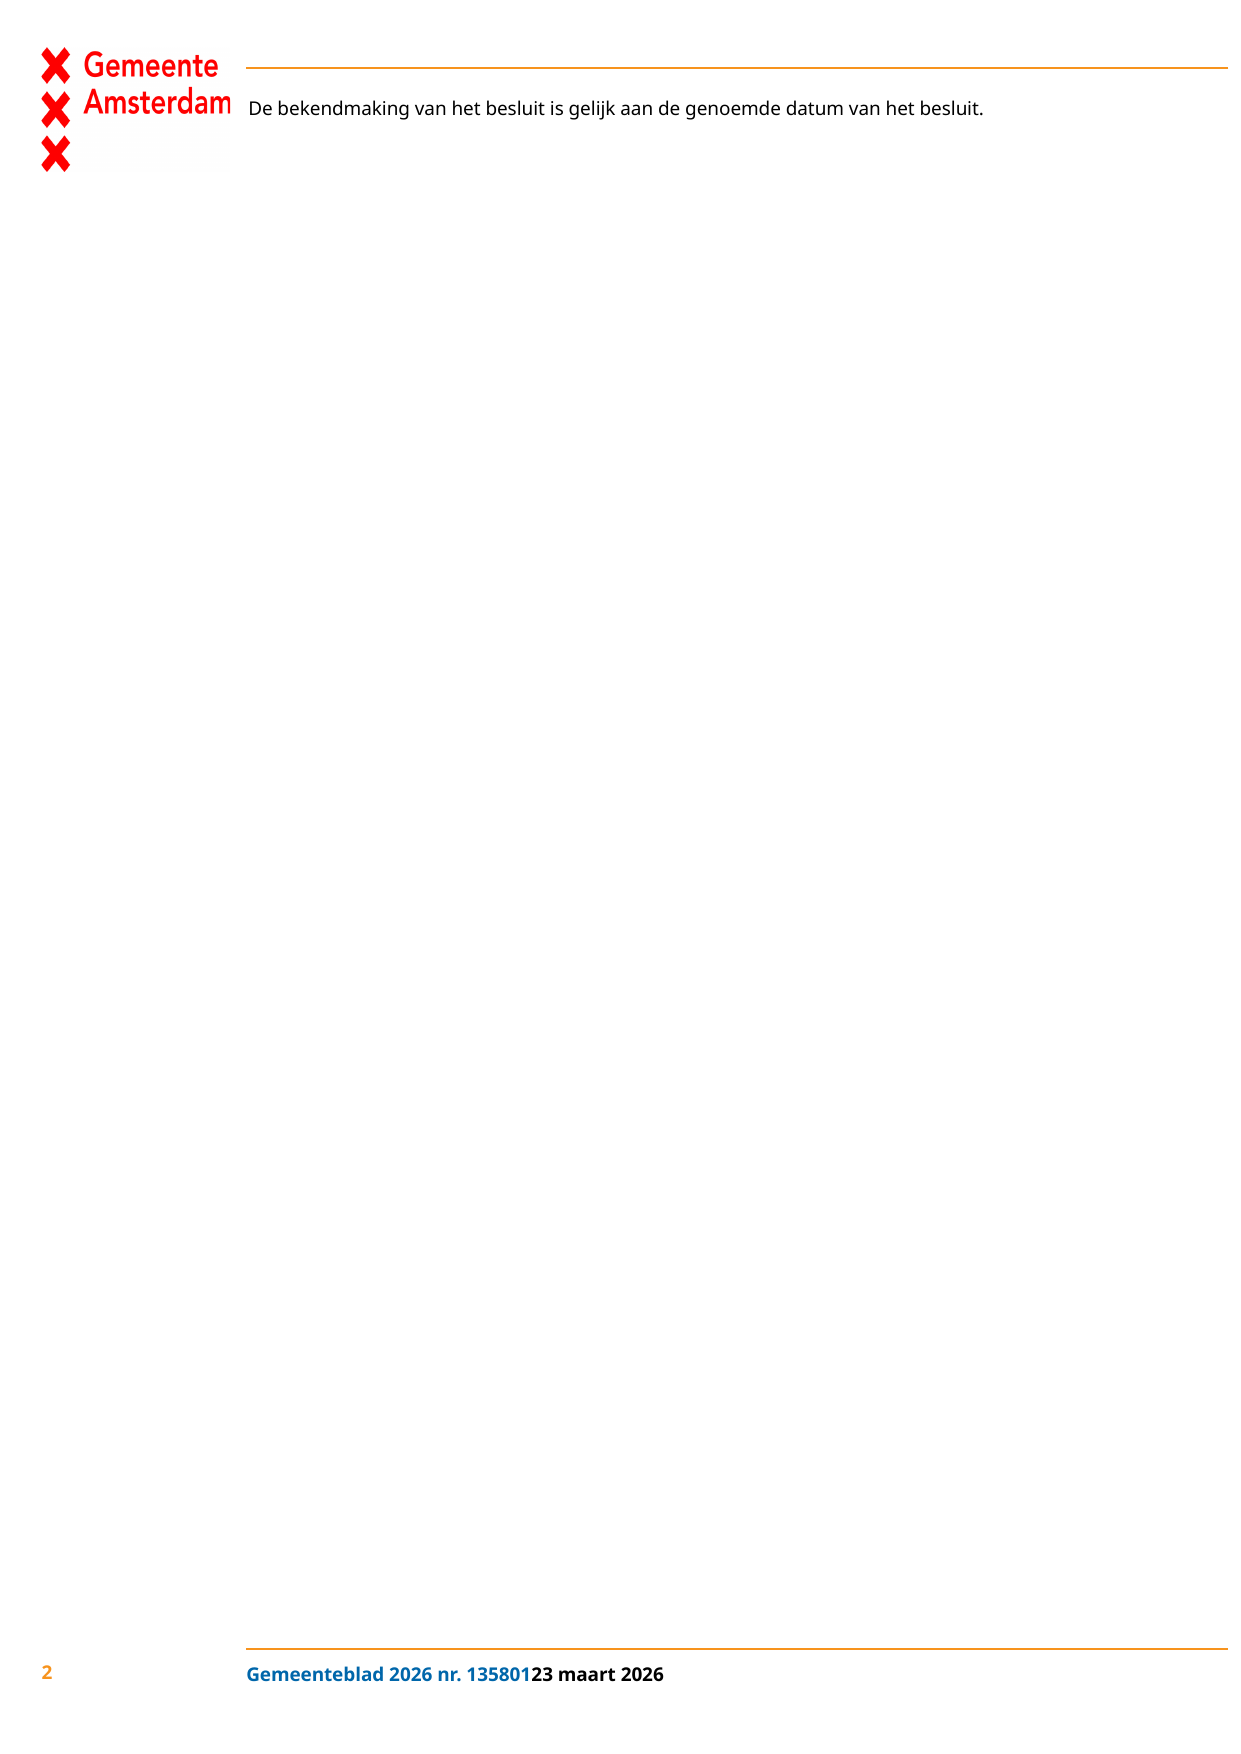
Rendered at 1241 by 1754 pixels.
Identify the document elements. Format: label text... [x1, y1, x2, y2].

picture [41, 47, 231, 172]
text De bekendmaking van het besluit is gelijk aan de genoemde datum van het besluit. [248, 95, 1152, 121]
